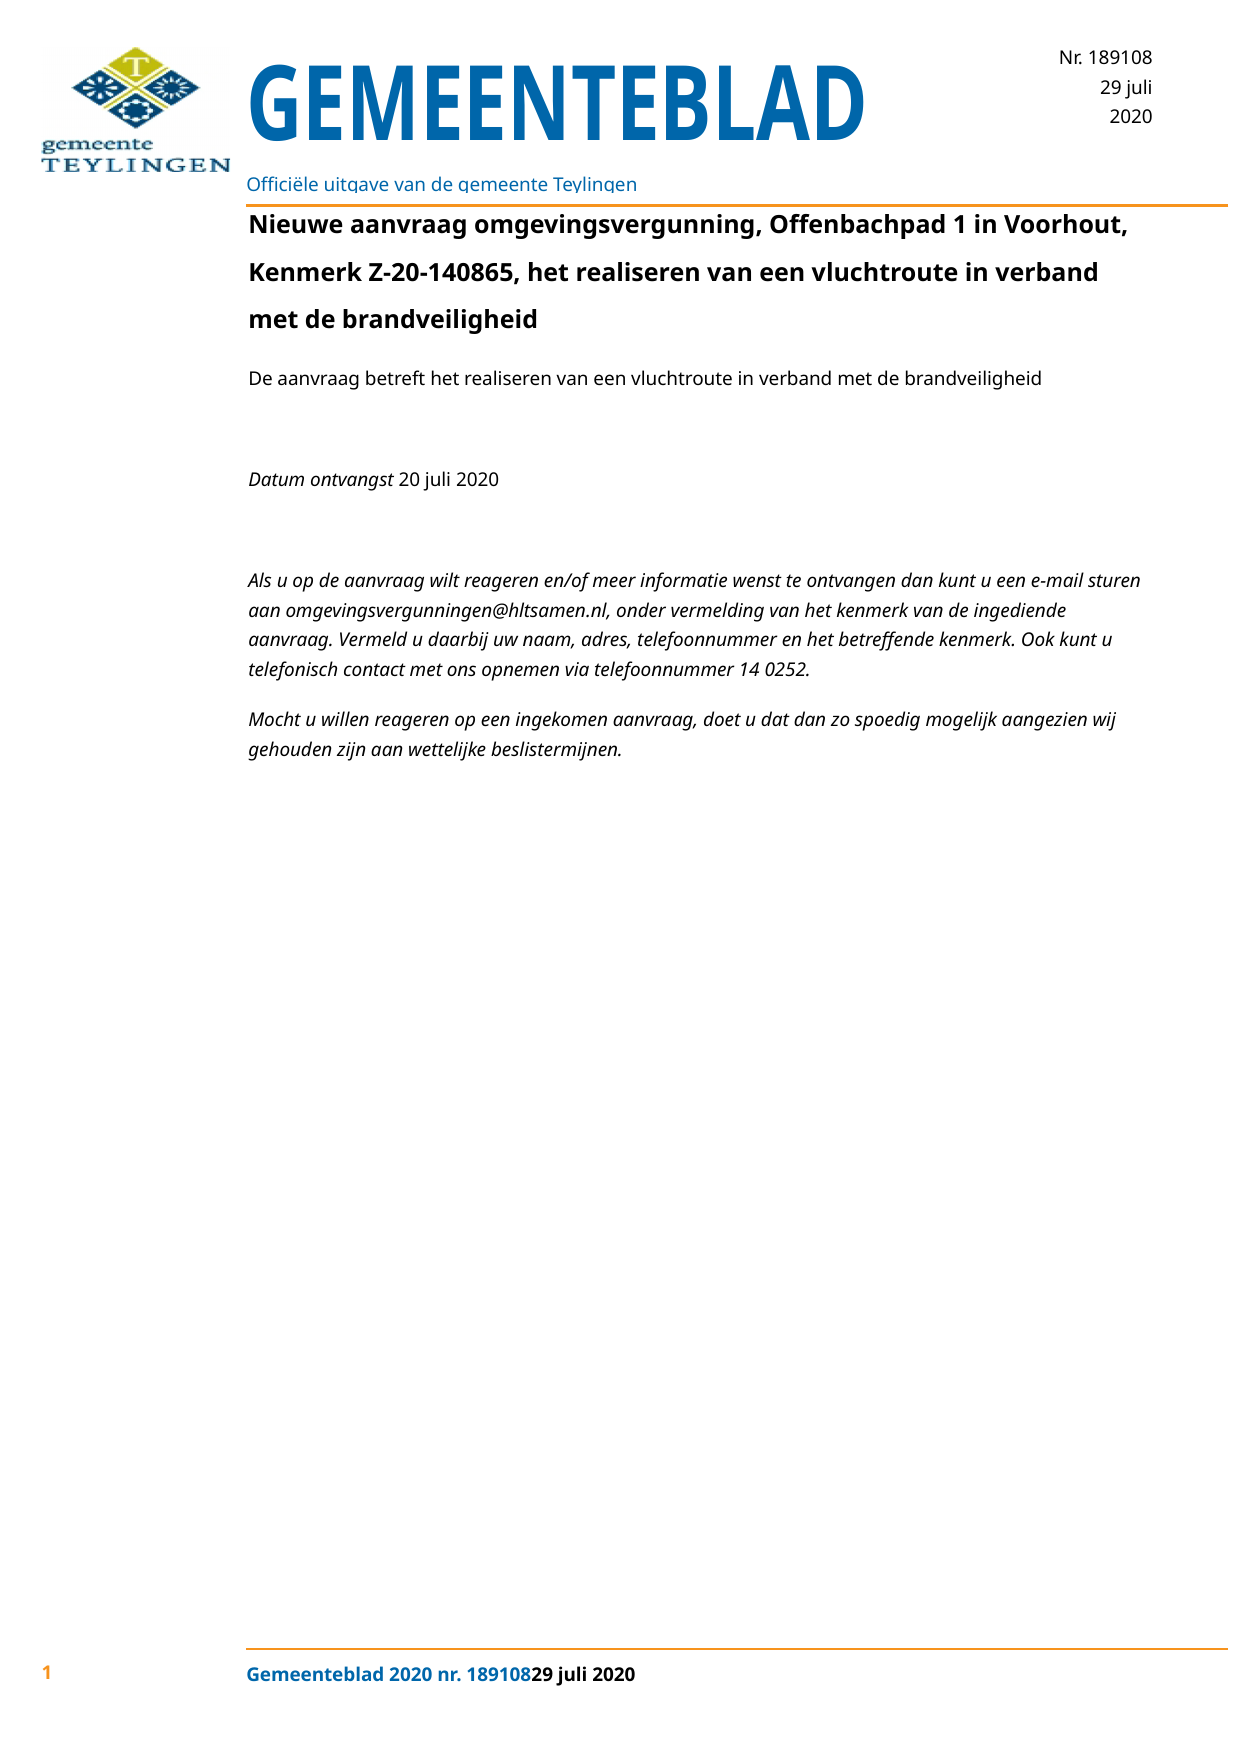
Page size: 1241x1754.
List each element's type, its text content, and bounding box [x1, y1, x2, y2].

text Nieuwe aanvraag omgevingsvergunning, Offenbachpad 1 in Voorhout, Kenmerk Z-20-140865, het realiseren van een vluchtroute in verband met de brandveiligheid [248, 207, 1152, 336]
text Datum ontvangst 20 juli 2020 [248, 466, 1152, 492]
picture [41, 47, 231, 172]
text Mocht u willen reageren op een ingekomen aanvraag, doet u dat dan zo spoedig mogelijk aangezien wij gehouden zijn aan wettelijke beslistermijnen. [248, 706, 1152, 762]
text De aanvraag betreft het realiseren van een vluchtroute in verband met de brandveiligheid [248, 366, 1152, 391]
text Als u op de aanvraag wilt reageren en/of meer informatie wenst te ontvangen dan kunt u een e-mail sturen aan omgevingsvergunningen@hltsamen.nl, onder vermelding van het kenmerk van de ingediende aanvraag. Vermeld u daarbij uw naam, adres, telefoonnummer en het betreffende kenmerk. Ook kunt u telefonisch contact met ons opnemen via telefoonnummer 14 0252. [248, 567, 1152, 682]
